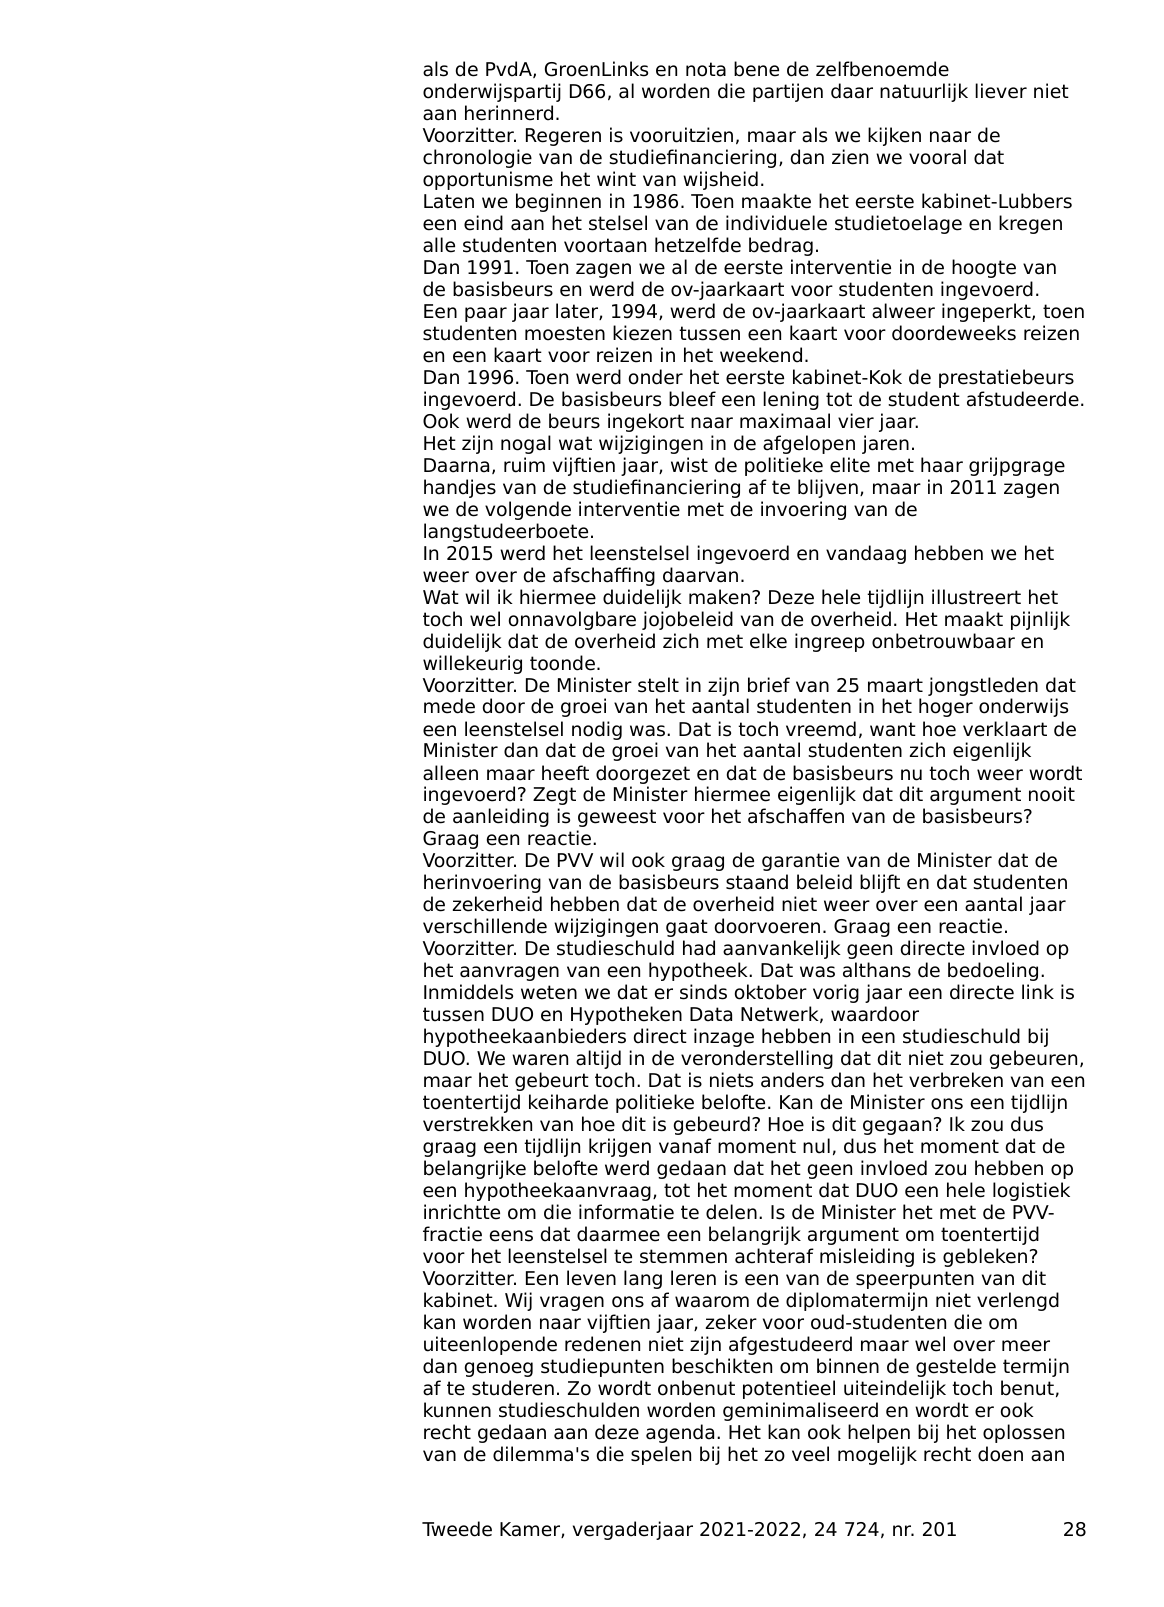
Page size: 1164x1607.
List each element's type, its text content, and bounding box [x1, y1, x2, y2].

text Wat wil ik hiermee duidelijk maken? Deze hele tijdlijn illustreert het toch wel onnavolgbare jojobeleid van de overheid. Het maakt pijnlijk duidelijk dat de overheid zich met elke ingreep onbetrouwbaar en willekeurig toonde. [422, 587, 1087, 674]
text als de PvdA, GroenLinks en nota bene de zelfbenoemde onderwijspartij D66, al worden die partijen daar natuurlijk liever niet aan herinnerd. [422, 59, 1087, 125]
text Daarna, ruim vijftien jaar, wist de politieke elite met haar grijpgrage handjes van de studiefinanciering af te blijven, maar in 2011 zagen we de volgende interventie met de invoering van de langstudeerboete. [422, 455, 1087, 543]
text Dan 1996. Toen werd onder het eerste kabinet-Kok de prestatiebeurs ingevoerd. De basisbeurs bleef een lening tot de student afstudeerde. Ook werd de beurs ingekort naar maximaal vier jaar. [422, 367, 1087, 433]
text Voorzitter. Een leven lang leren is een van de speerpunten van dit kabinet. Wij vragen ons af waarom de diplomatermijn niet verlengd kan worden naar vijftien jaar, zeker voor oud-studenten die om uiteenlopende redenen niet zijn afgestudeerd maar wel over meer dan genoeg studiepunten beschikten om binnen de gestelde termijn af te studeren. Zo wordt onbenut potentieel uiteindelijk toch benut, kunnen studieschulden worden geminimaliseerd en wordt er ook recht gedaan aan deze agenda. Het kan ook helpen bij het oplossen van de dilemma's die spelen bij het zo veel mogelijk recht doen aan [422, 1268, 1087, 1466]
text Voorzitter. De studieschuld had aanvankelijk geen directe invloed op het aanvragen van een hypotheek. Dat was althans de bedoeling. Inmiddels weten we dat er sinds oktober vorig jaar een directe link is tussen DUO en Hypotheken Data Netwerk, waardoor hypotheekaanbieders direct inzage hebben in een studieschuld bij DUO. We waren altijd in de veronderstelling dat dit niet zou gebeuren, maar het gebeurt toch. Dat is niets anders dan het verbreken van een toentertijd keiharde politieke belofte. Kan de Minister ons een tijdlijn verstrekken van hoe dit is gebeurd? Hoe is dit gegaan? Ik zou dus graag een tijdlijn krijgen vanaf moment nul, dus het moment dat de belangrijke belofte werd gedaan dat het geen invloed zou hebben op een hypotheekaanvraag, tot het moment dat DUO een hele logistiek inrichtte om die informatie te delen. Is de Minister het met de PVV-fractie eens dat daarmee een belangrijk argument om toentertijd voor het leenstelsel te stemmen achteraf misleiding is gebleken? [422, 938, 1087, 1268]
text Laten we beginnen in 1986. Toen maakte het eerste kabinet-Lubbers een eind aan het stelsel van de individuele studietoelage en kregen alle studenten voortaan hetzelfde bedrag. [422, 191, 1087, 257]
text Het zijn nogal wat wijzigingen in de afgelopen jaren. [422, 433, 1087, 455]
text Voorzitter. Regeren is vooruitzien, maar als we kijken naar de chronologie van de studiefinanciering, dan zien we vooral dat opportunisme het wint van wijsheid. [422, 125, 1087, 191]
text In 2015 werd het leenstelsel ingevoerd en vandaag hebben we het weer over de afschaffing daarvan. [422, 543, 1087, 587]
text Dan 1991. Toen zagen we al de eerste interventie in de hoogte van de basisbeurs en werd de ov-jaarkaart voor studenten ingevoerd. [422, 257, 1087, 301]
text Een paar jaar later, 1994, werd de ov-jaarkaart alweer ingeperkt, toen studenten moesten kiezen tussen een kaart voor doordeweeks reizen en een kaart voor reizen in het weekend. [422, 301, 1087, 367]
text Voorzitter. De PVV wil ook graag de garantie van de Minister dat de herinvoering van de basisbeurs staand beleid blijft en dat studenten de zekerheid hebben dat de overheid niet weer over een aantal jaar verschillende wijzigingen gaat doorvoeren. Graag een reactie. [422, 850, 1087, 938]
text Voorzitter. De Minister stelt in zijn brief van 25 maart jongstleden dat mede door de groei van het aantal studenten in het hoger onderwijs een leenstelsel nodig was. Dat is toch vreemd, want hoe verklaart de Minister dan dat de groei van het aantal studenten zich eigenlijk alleen maar heeft doorgezet en dat de basisbeurs nu toch weer wordt ingevoerd? Zegt de Minister hiermee eigenlijk dat dit argument nooit de aanleiding is geweest voor het afschaffen van de basisbeurs? Graag een reactie. [422, 674, 1087, 850]
